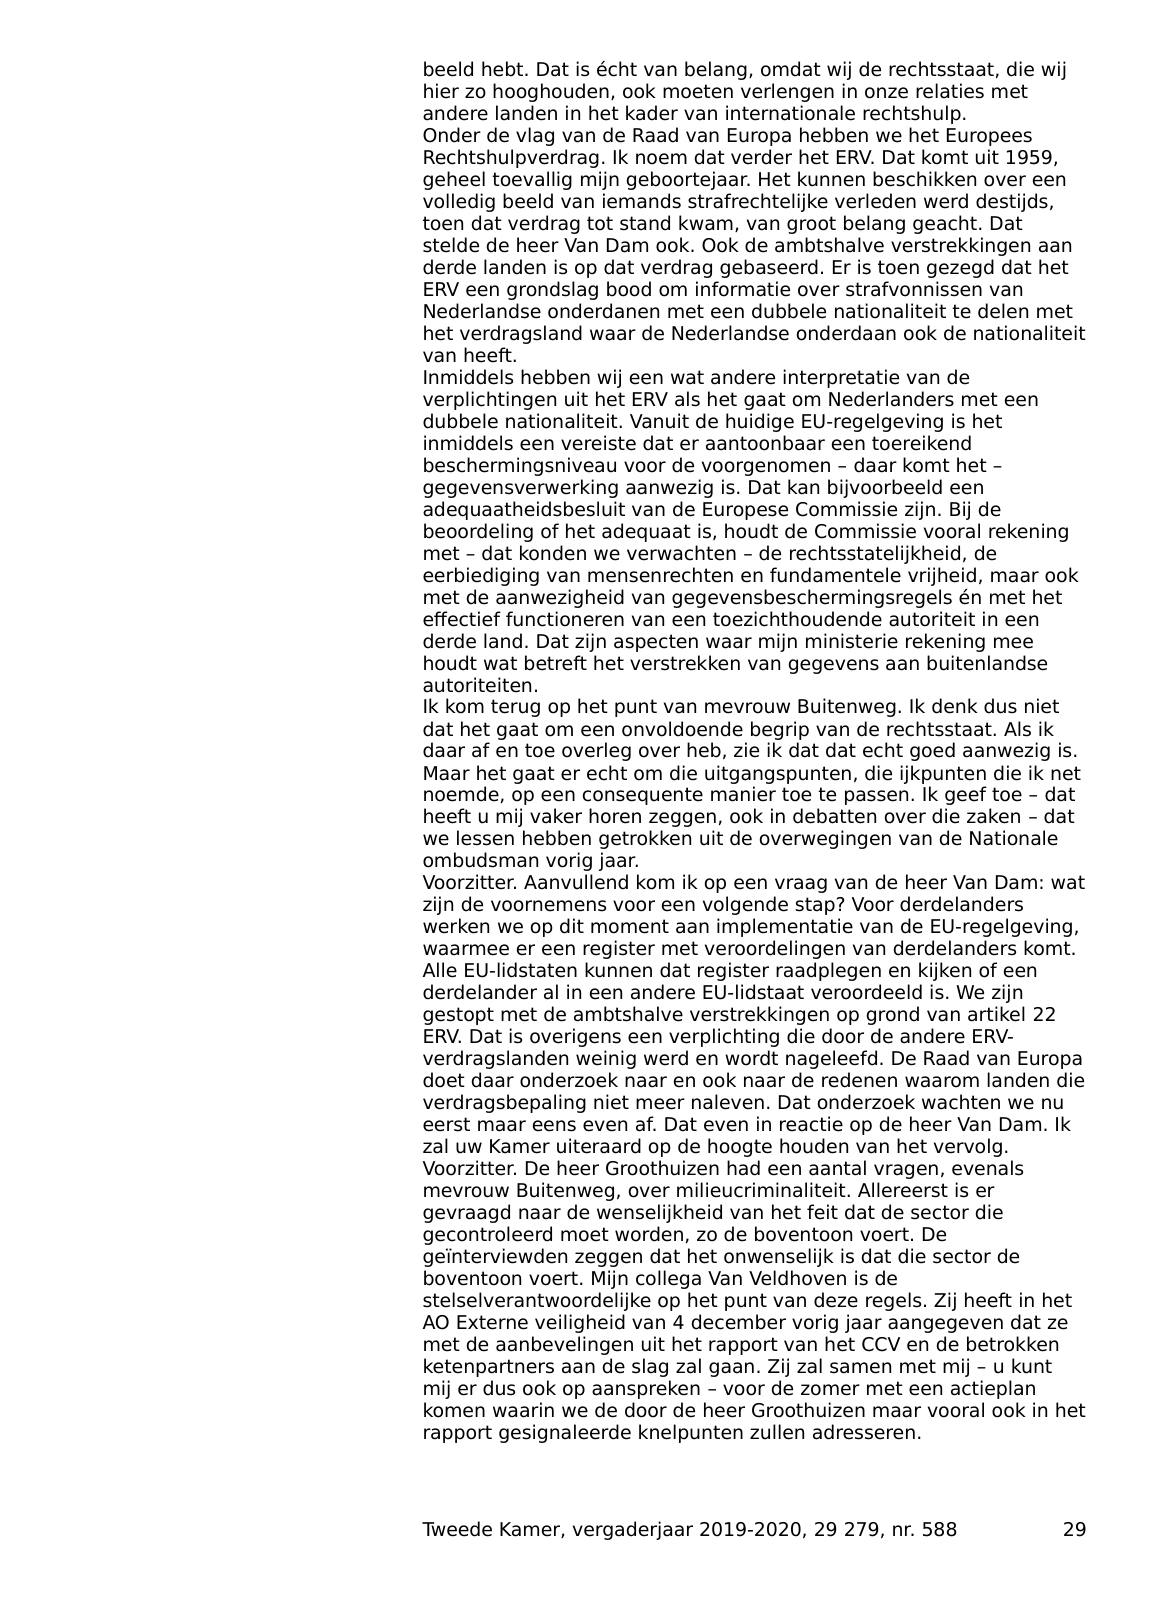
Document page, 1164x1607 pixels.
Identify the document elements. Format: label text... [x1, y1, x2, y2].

text Inmiddels hebben wij een wat andere interpretatie van de verplichtingen uit het ERV als het gaat om Nederlanders met een dubbele nationaliteit. Vanuit de huidige EU-regelgeving is het inmiddels een vereiste dat er aantoonbaar een toereikend beschermingsniveau voor de voorgenomen – daar komt het – gegevensverwerking aanwezig is. Dat kan bijvoorbeeld een adequaatheidsbesluit van de Europese Commissie zijn. Bij de beoordeling of het adequaat is, houdt de Commissie vooral rekening met – dat konden we verwachten – de rechtsstatelijkheid, de eerbiediging van mensenrechten en fundamentele vrijheid, maar ook met de aanwezigheid van gegevensbeschermingsregels én met het effectief functioneren van een toezichthoudende autoriteit in een derde land. Dat zijn aspecten waar mijn ministerie rekening mee houdt wat betreft het verstrekken van gegevens aan buitenlandse autoriteiten. [422, 367, 1087, 696]
text Voorzitter. De heer Groothuizen had een aantal vragen, evenals mevrouw Buitenweg, over milieucriminaliteit. Allereerst is er gevraagd naar de wenselijkheid van het feit dat de sector die gecontroleerd moet worden, zo de boventoon voert. De geïnterviewden zeggen dat het onwenselijk is dat die sector de boventoon voert. Mijn collega Van Veldhoven is de stelselverantwoordelijke op het punt van deze regels. Zij heeft in het AO Externe veiligheid van 4 december vorig jaar aangegeven dat ze met de aanbevelingen uit het rapport van het CCV en de betrokken ketenpartners aan de slag zal gaan. Zij zal samen met mij – u kunt mij er dus ook op aanspreken – voor de zomer met een actieplan komen waarin we de door de heer Groothuizen maar vooral ook in het rapport gesignaleerde knelpunten zullen adresseren. [422, 1158, 1087, 1444]
text Ik kom terug op het punt van mevrouw Buitenweg. Ik denk dus niet dat het gaat om een onvoldoende begrip van de rechtsstaat. Als ik daar af en toe overleg over heb, zie ik dat dat echt goed aanwezig is. Maar het gaat er echt om die uitgangspunten, die ijkpunten die ik net noemde, op een consequente manier toe te passen. Ik geef toe – dat heeft u mij vaker horen zeggen, ook in debatten over die zaken – dat we lessen hebben getrokken uit de overwegingen van de Nationale ombudsman vorig jaar. [422, 696, 1087, 872]
text Voorzitter. Aanvullend kom ik op een vraag van de heer Van Dam: wat zijn de voornemens voor een volgende stap? Voor derdelanders werken we op dit moment aan implementatie van de EU-regelgeving, waarmee er een register met veroordelingen van derdelanders komt. Alle EU-lidstaten kunnen dat register raadplegen en kijken of een derdelander al in een andere EU-lidstaat veroordeeld is. We zijn gestopt met de ambtshalve verstrekkingen op grond van artikel 22 ERV. Dat is overigens een verplichting die door de andere ERV-verdragslanden weinig werd en wordt nageleefd. De Raad van Europa doet daar onderzoek naar en ook naar de redenen waarom landen die verdragsbepaling niet meer naleven. Dat onderzoek wachten we nu eerst maar eens even af. Dat even in reactie op de heer Van Dam. Ik zal uw Kamer uiteraard op de hoogte houden van het vervolg. [422, 872, 1087, 1158]
text Onder de vlag van de Raad van Europa hebben we het Europees Rechtshulpverdrag. Ik noem dat verder het ERV. Dat komt uit 1959, geheel toevallig mijn geboortejaar. Het kunnen beschikken over een volledig beeld van iemands strafrechtelijke verleden werd destijds, toen dat verdrag tot stand kwam, van groot belang geacht. Dat stelde de heer Van Dam ook. Ook de ambtshalve verstrekkingen aan derde landen is op dat verdrag gebaseerd. Er is toen gezegd dat het ERV een grondslag bood om informatie over strafvonnissen van Nederlandse onderdanen met een dubbele nationaliteit te delen met het verdragsland waar de Nederlandse onderdaan ook de nationaliteit van heeft. [422, 125, 1087, 367]
text beeld hebt. Dat is écht van belang, omdat wij de rechtsstaat, die wij hier zo hooghouden, ook moeten verlengen in onze relaties met andere landen in het kader van internationale rechtshulp. [422, 59, 1087, 125]
